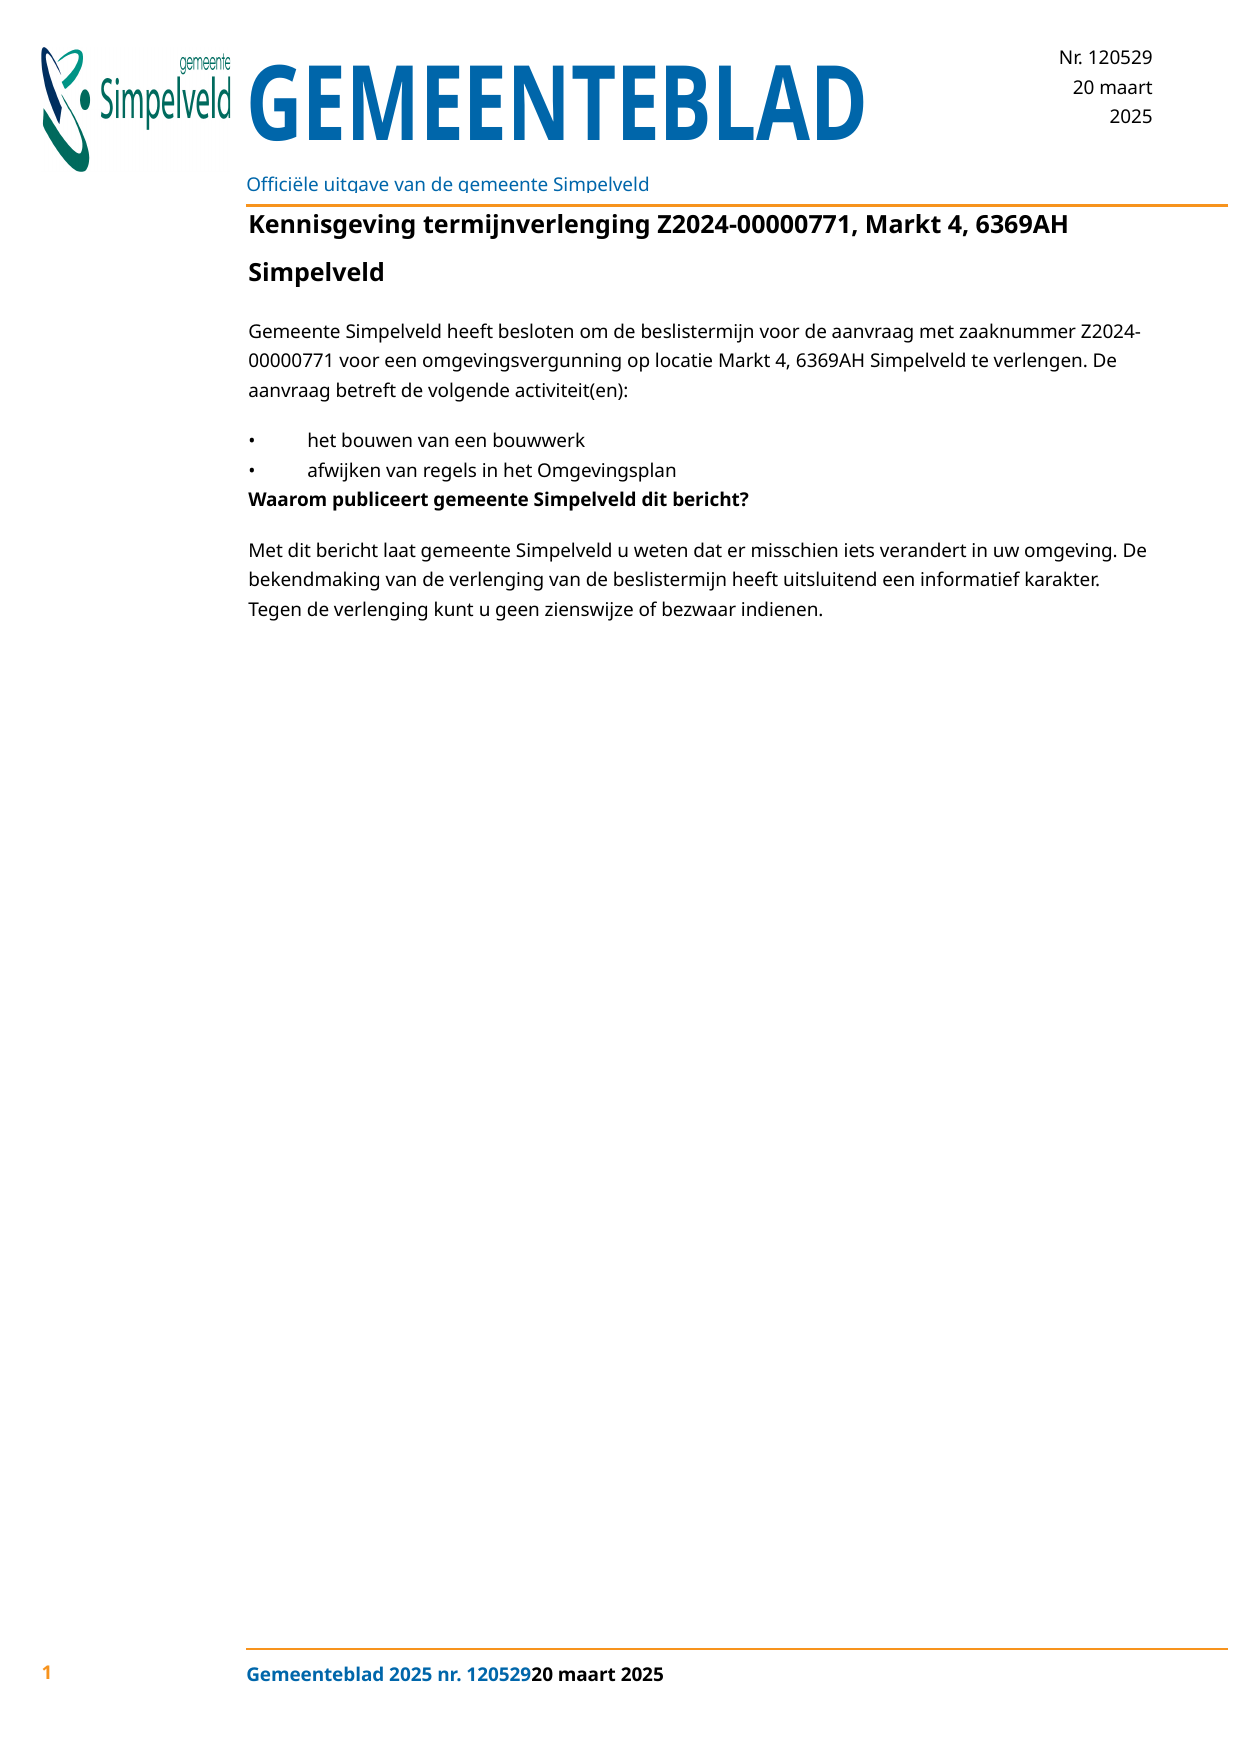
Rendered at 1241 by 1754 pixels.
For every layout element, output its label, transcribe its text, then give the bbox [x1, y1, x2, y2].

text Waarom publiceert gemeente Simpelveld dit bericht? [248, 487, 1152, 512]
picture [41, 47, 231, 172]
text Kennisgeving termijnverlenging Z2024-00000771, Markt 4, 6369AH Simpelveld [248, 207, 1152, 288]
text Gemeente Simpelveld heeft besloten om de beslistermijn voor de aanvraag met zaaknummer Z2024-00000771 voor een omgevingsvergunning op locatie Markt 4, 6369AH Simpelveld te verlengen. De aanvraag betreft de volgende activiteit(en): [248, 318, 1152, 403]
text Met dit bericht laat gemeente Simpelveld u weten dat er misschien iets verandert in uw omgeving. De bekendmaking van de verlenging van de beslistermijn heeft uitsluitend een informatief karakter. Tegen de verlenging kunt u geen zienswijze of bezwaar indienen. [248, 537, 1152, 622]
list afwijken van regels in het Omgevingsplan [248, 457, 1152, 483]
list het bouwen van een bouwwerk [248, 427, 1152, 453]
